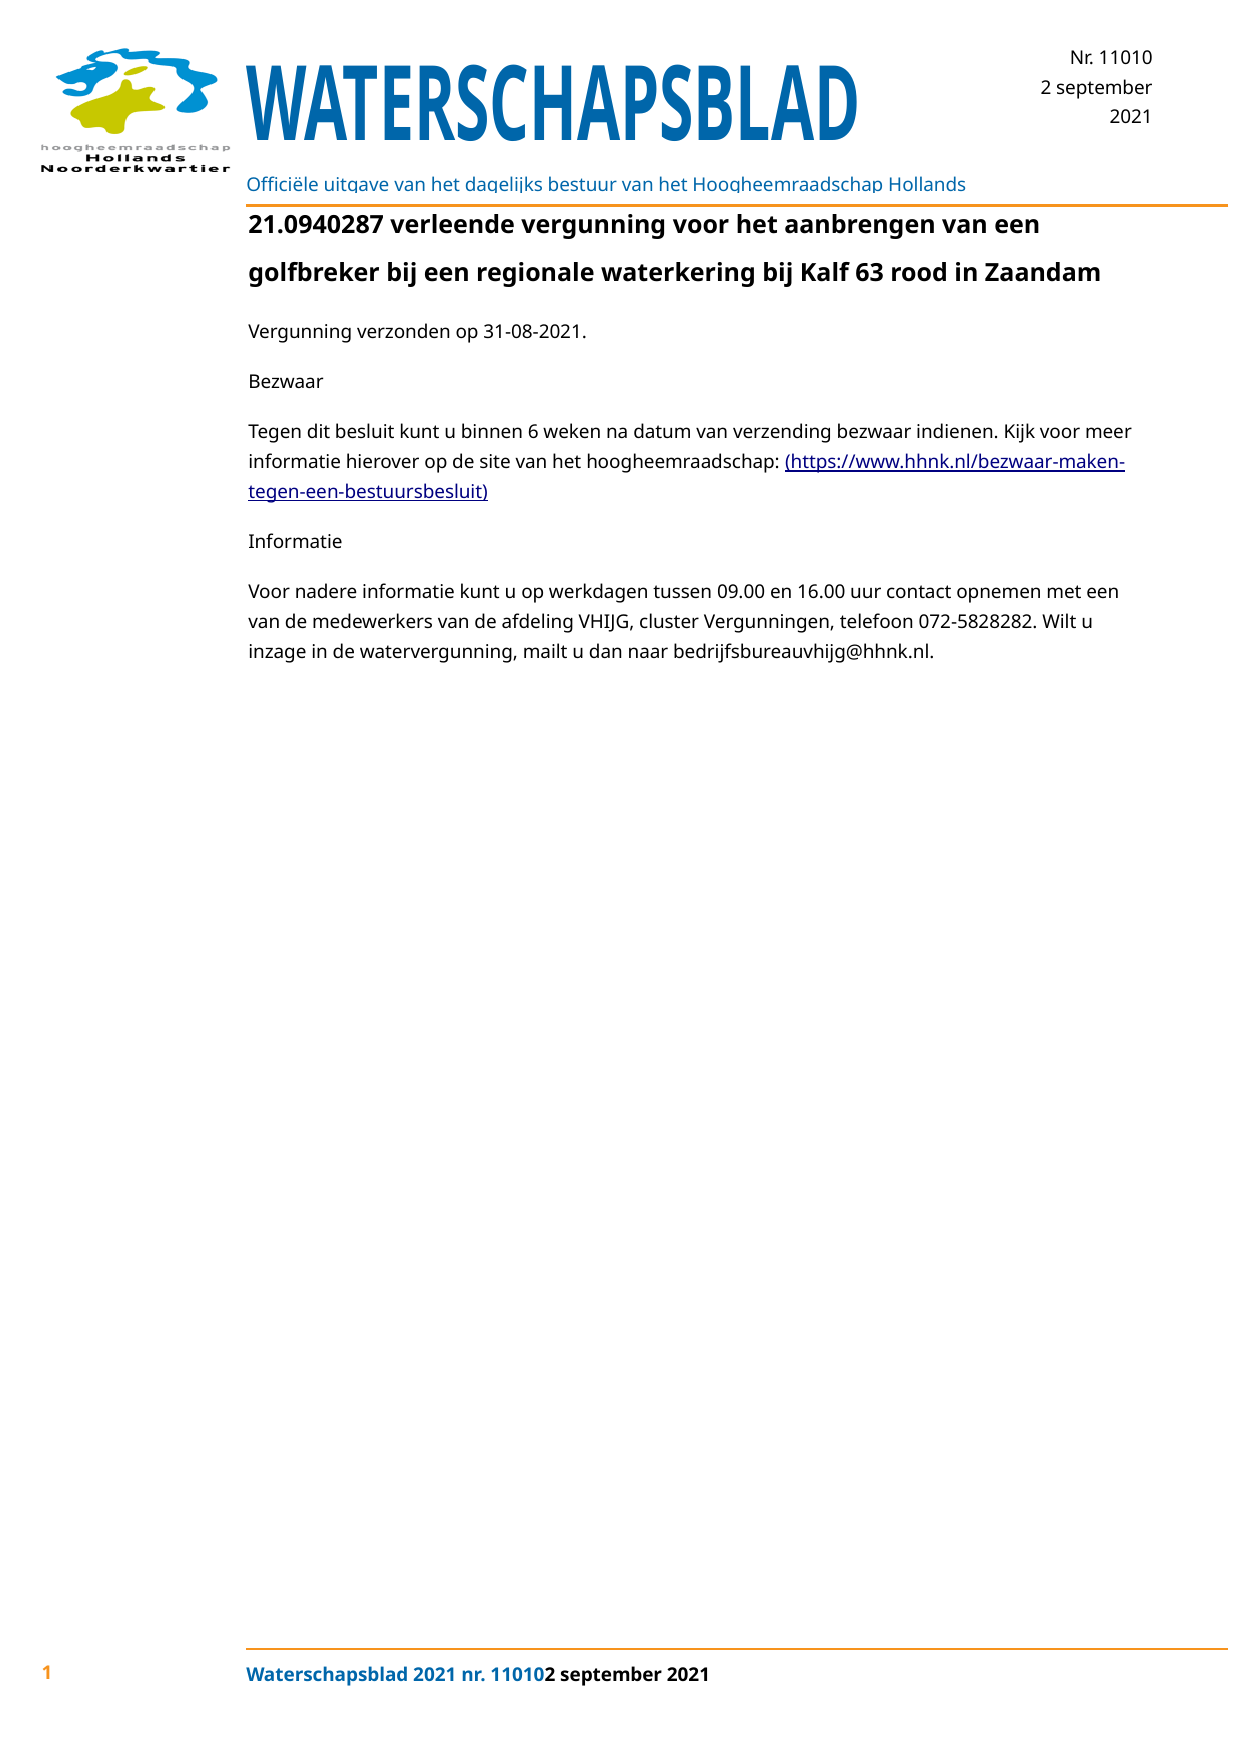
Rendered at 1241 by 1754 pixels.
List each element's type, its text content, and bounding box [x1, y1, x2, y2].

picture [41, 47, 231, 172]
text Informatie [248, 528, 1152, 554]
text Bezwaar [248, 368, 1152, 394]
text Tegen dit besluit kunt u binnen 6 weken na datum van verzending bezwaar indienen. Kijk voor meer informatie hierover op de site van het hoogheemraadschap: (https://www.hhnk.nl/bezwaar-maken-tegen-een-bestuursbesluit) [248, 419, 1152, 504]
text 21.0940287 verleende vergunning voor het aanbrengen van een golfbreker bij een regionale waterkering bij Kalf 63 rood in Zaandam [248, 207, 1152, 288]
text Vergunning verzonden op 31-08-2021. [248, 318, 1152, 344]
text Voor nadere informatie kunt u op werkdagen tussen 09.00 en 16.00 uur contact opnemen met een van de medewerkers van de afdeling VHIJG, cluster Vergunningen, telefoon 072-5828282. Wilt u inzage in de watervergunning, mailt u dan naar bedrijfsbureauvhijg@hhnk.nl. [248, 579, 1152, 664]
